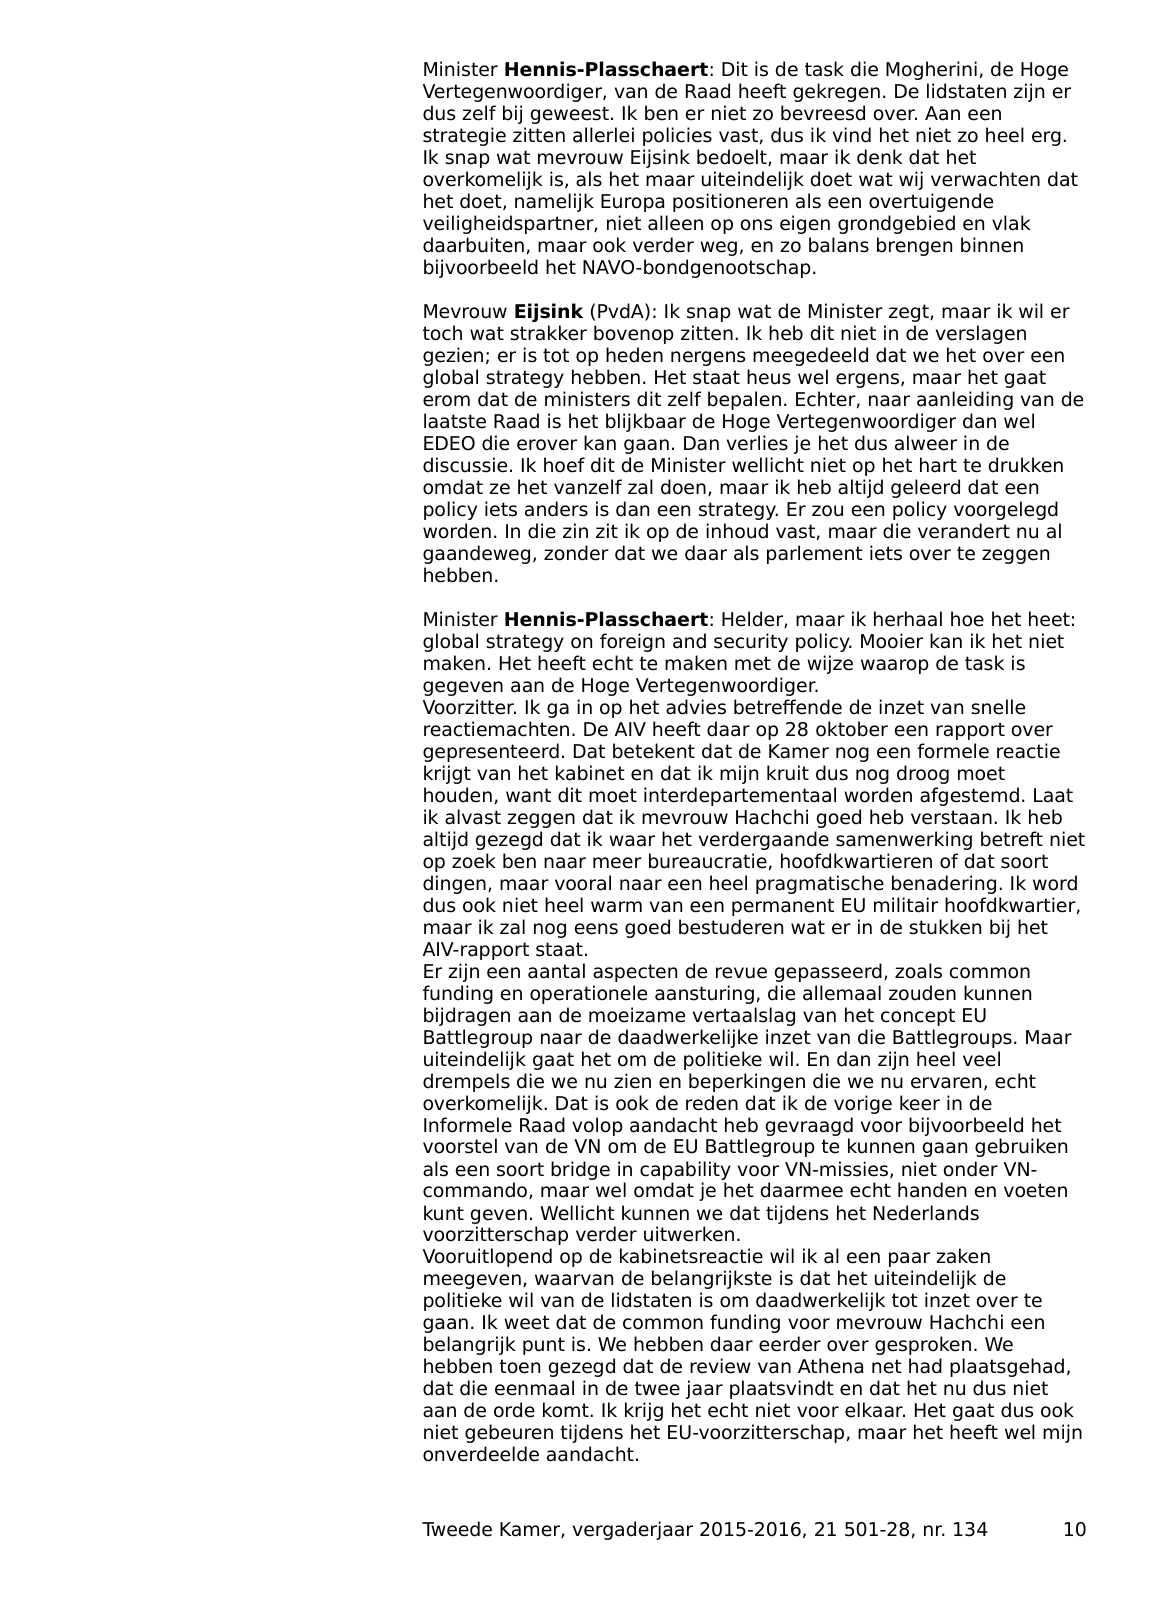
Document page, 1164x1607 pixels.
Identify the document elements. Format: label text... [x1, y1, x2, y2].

text Er zijn een aantal aspecten de revue gepasseerd, zoals common funding en operationele aansturing, die allemaal zouden kunnen bijdragen aan de moeizame vertaalslag van het concept EU Battlegroup naar de daadwerkelijke inzet van die Battlegroups. Maar uiteindelijk gaat het om de politieke wil. En dan zijn heel veel drempels die we nu zien en beperkingen die we nu ervaren, echt overkomelijk. Dat is ook de reden dat ik de vorige keer in de Informele Raad volop aandacht heb gevraagd voor bijvoorbeeld het voorstel van de VN om de EU Battlegroup te kunnen gaan gebruiken als een soort bridge in capability voor VN-missies, niet onder VN-commando, maar wel omdat je het daarmee echt handen en voeten kunt geven. Wellicht kunnen we dat tijdens het Nederlands voorzitterschap verder uitwerken. [422, 961, 1087, 1246]
text Voorzitter. Ik ga in op het advies betreffende de inzet van snelle reactiemachten. De AIV heeft daar op 28 oktober een rapport over gepresenteerd. Dat betekent dat de Kamer nog een formele reactie krijgt van het kabinet en dat ik mijn kruit dus nog droog moet houden, want dit moet interdepartementaal worden afgestemd. Laat ik alvast zeggen dat ik mevrouw Hachchi goed heb verstaan. Ik heb altijd gezegd dat ik waar het verdergaande samenwerking betreft niet op zoek ben naar meer bureaucratie, hoofdkwartieren of dat soort dingen, maar vooral naar een heel pragmatische benadering. Ik word dus ook niet heel warm van een permanent EU militair hoofdkwartier, maar ik zal nog eens goed bestuderen wat er in de stukken bij het AIV-rapport staat. [422, 697, 1087, 961]
text Minister Hennis-Plasschaert: Helder, maar ik herhaal hoe het heet: global strategy on foreign and security policy. Mooier kan ik het niet maken. Het heeft echt te maken met de wijze waarop de task is gegeven aan de Hoge Vertegenwoordiger. [422, 609, 1087, 697]
text Mevrouw Eijsink (PvdA): Ik snap wat de Minister zegt, maar ik wil er toch wat strakker bovenop zitten. Ik heb dit niet in de verslagen gezien; er is tot op heden nergens meegedeeld dat we het over een global strategy hebben. Het staat heus wel ergens, maar het gaat erom dat de ministers dit zelf bepalen. Echter, naar aanleiding van de laatste Raad is het blijkbaar de Hoge Vertegenwoordiger dan wel EDEO die erover kan gaan. Dan verlies je het dus alweer in de discussie. Ik hoef dit de Minister wellicht niet op het hart te drukken omdat ze het vanzelf zal doen, maar ik heb altijd geleerd dat een policy iets anders is dan een strategy. Er zou een policy voorgelegd worden. In die zin zit ik op de inhoud vast, maar die verandert nu al gaandeweg, zonder dat we daar als parlement iets over te zeggen hebben. [422, 301, 1087, 587]
text Vooruitlopend op de kabinetsreactie wil ik al een paar zaken meegeven, waarvan de belangrijkste is dat het uiteindelijk de politieke wil van de lidstaten is om daadwerkelijk tot inzet over te gaan. Ik weet dat de common funding voor mevrouw Hachchi een belangrijk punt is. We hebben daar eerder over gesproken. We hebben toen gezegd dat de review van Athena net had plaatsgehad, dat die eenmaal in de twee jaar plaatsvindt en dat het nu dus niet aan de orde komt. Ik krijg het echt niet voor elkaar. Het gaat dus ook niet gebeuren tijdens het EU-voorzitterschap, maar het heeft wel mijn onverdeelde aandacht. [422, 1246, 1087, 1466]
text Minister Hennis-Plasschaert: Dit is de task die Mogherini, de Hoge Vertegenwoordiger, van de Raad heeft gekregen. De lidstaten zijn er dus zelf bij geweest. Ik ben er niet zo bevreesd over. Aan een strategie zitten allerlei policies vast, dus ik vind het niet zo heel erg. Ik snap wat mevrouw Eijsink bedoelt, maar ik denk dat het overkomelijk is, als het maar uiteindelijk doet wat wij verwachten dat het doet, namelijk Europa positioneren als een overtuigende veiligheidspartner, niet alleen op ons eigen grondgebied en vlak daarbuiten, maar ook verder weg, en zo balans brengen binnen bijvoorbeeld het NAVO-bondgenootschap. [422, 59, 1087, 279]
